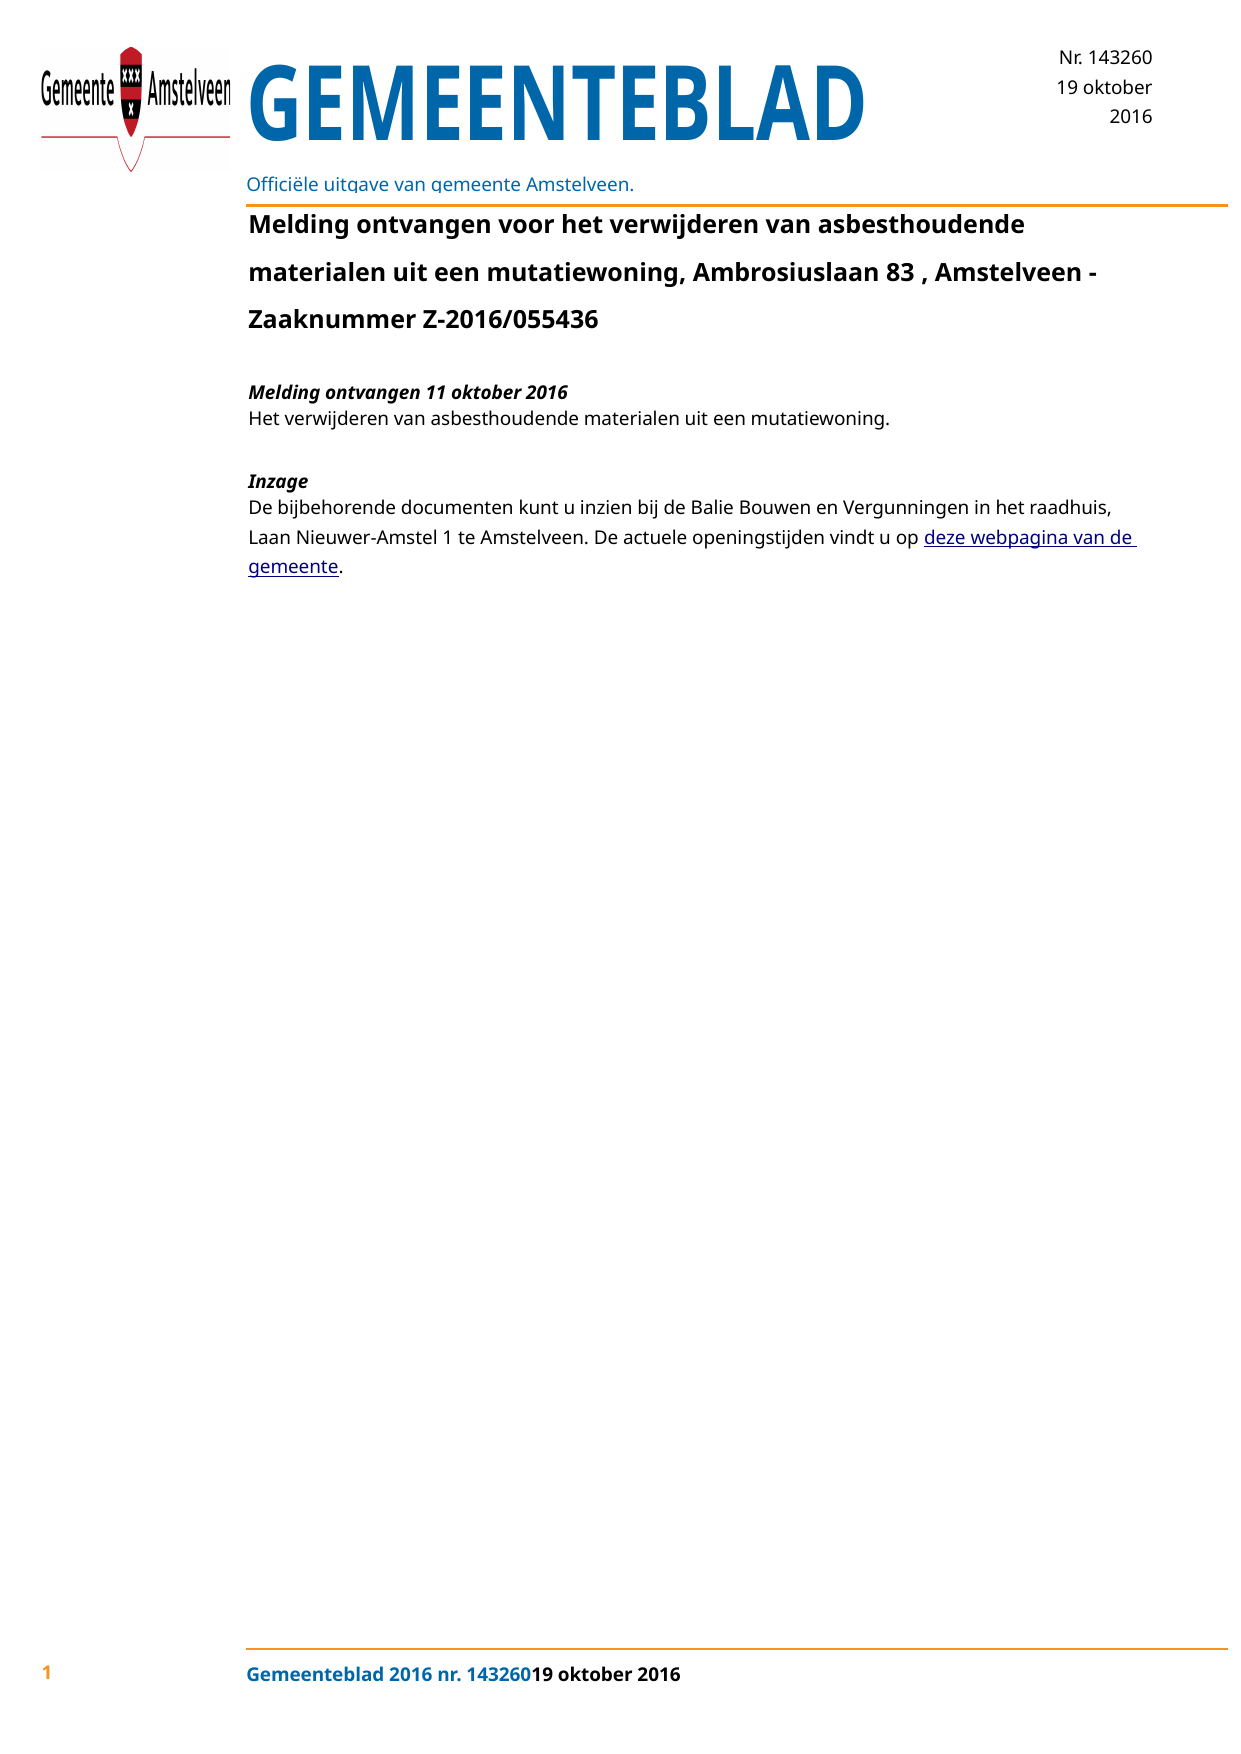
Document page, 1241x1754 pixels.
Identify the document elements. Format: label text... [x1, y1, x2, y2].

text Inzage [248, 469, 1152, 494]
picture [41, 47, 231, 172]
text Het verwijderen van asbesthoudende materialen uit een mutatiewoning. [248, 405, 1152, 431]
text De bijbehorende documenten kunt u inzien bij de Balie Bouwen en Vergunningen in het raadhuis, Laan Nieuwer-Amstel 1 te Amstelveen. De actuele openingstijden vindt u op deze webpagina van de gemeente. [248, 494, 1152, 579]
text Melding ontvangen 11 oktober 2016 [248, 379, 1152, 405]
text Melding ontvangen voor het verwijderen van asbesthoudende materialen uit een mutatiewoning, Ambrosiuslaan 83 , Amstelveen - Zaaknummer Z-2016/055436 [248, 207, 1152, 336]
